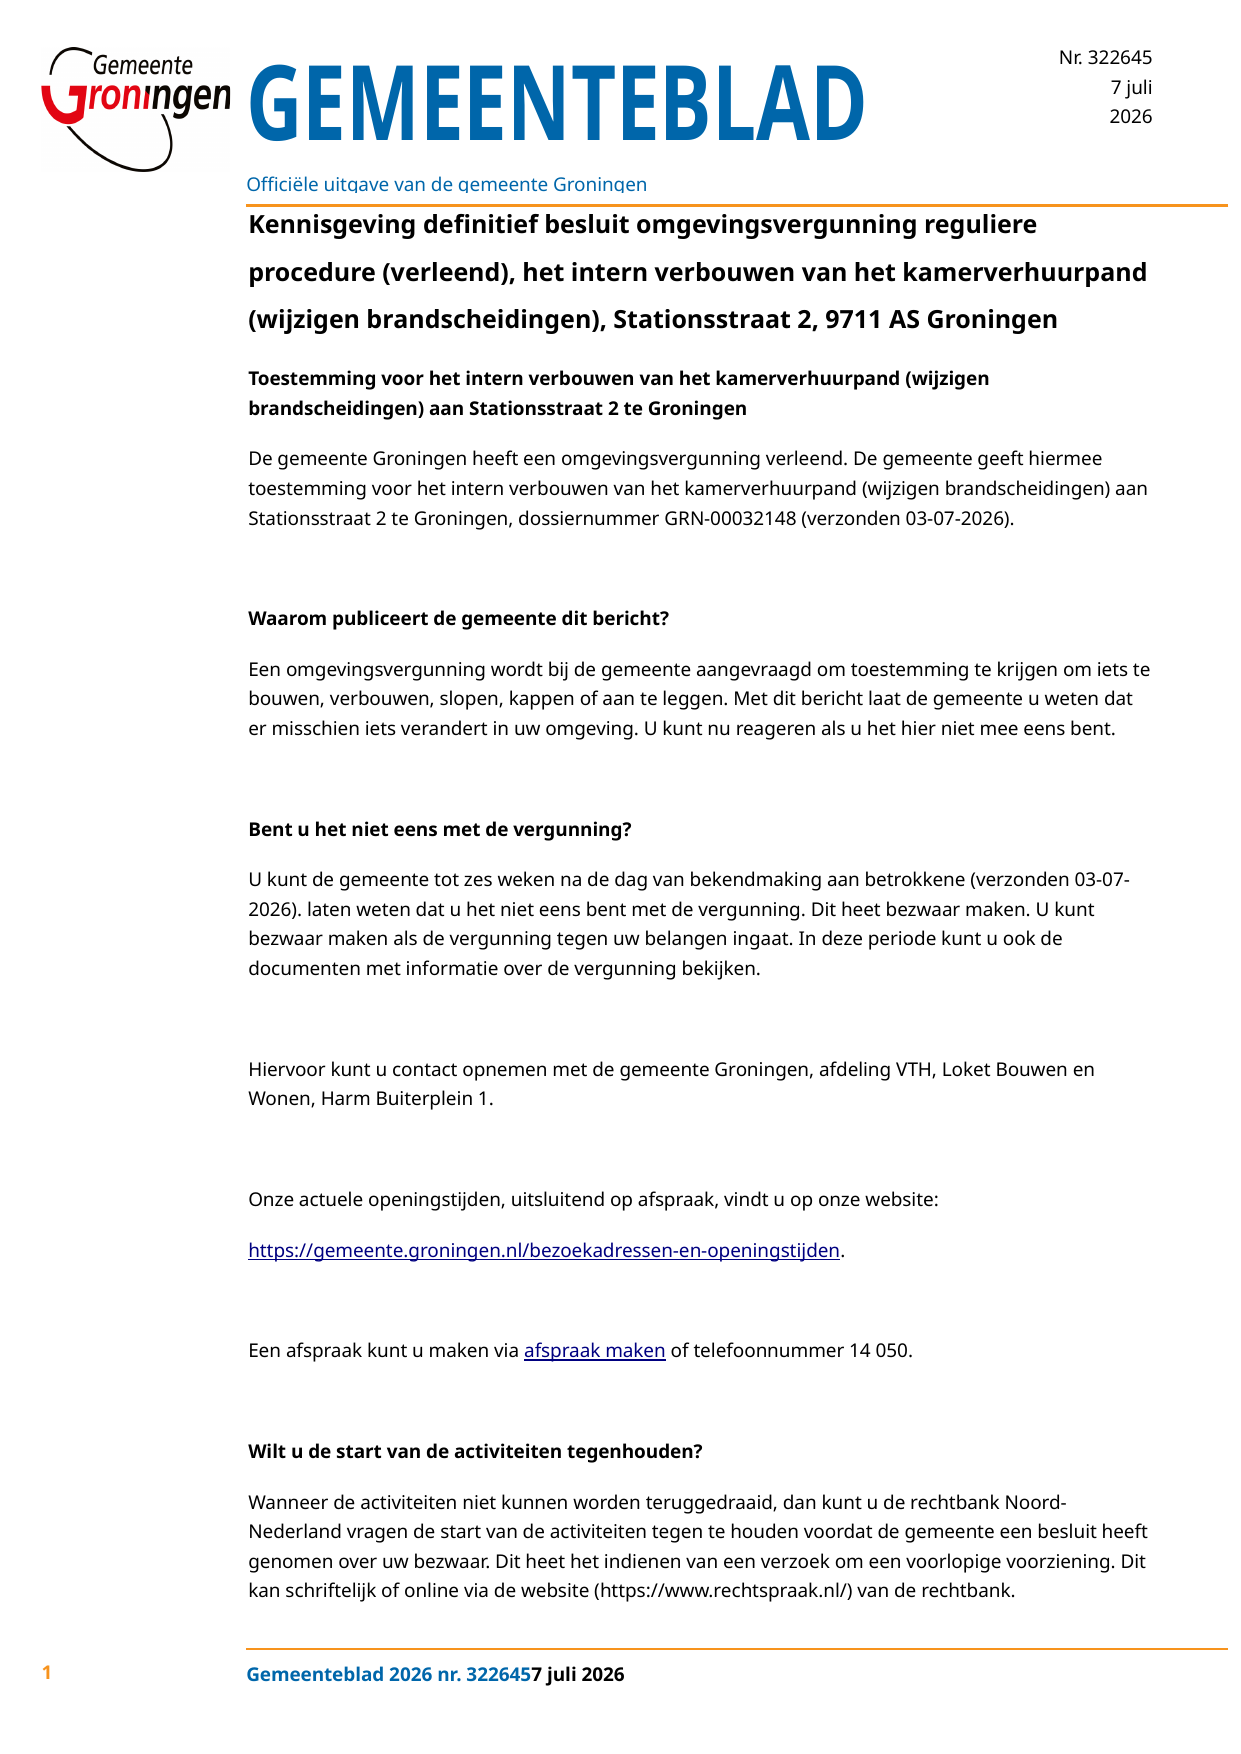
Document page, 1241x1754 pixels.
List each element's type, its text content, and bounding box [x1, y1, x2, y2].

text Toestemming voor het intern verbouwen van het kamerverhuurpand (wijzigen brandscheidingen) aan Stationsstraat 2 te Groningen [248, 366, 1152, 421]
text Wilt u de start van de activiteiten tegenhouden? [248, 1438, 1152, 1464]
text De gemeente Groningen heeft een omgevingsvergunning verleend. De gemeente geeft hiermee toestemming voor het intern verbouwen van het kamerverhuurpand (wijzigen brandscheidingen) aan Stationsstraat 2 te Groningen, dossiernummer GRN-00032148 (verzonden 03-07-2026). [248, 446, 1152, 530]
text https://gemeente.groningen.nl/bezoekadressen-en-openingstijden. [248, 1237, 1152, 1262]
text Een afspraak kunt u maken via afspraak maken of telefoonnummer 14 050. [248, 1338, 1152, 1363]
text Wanneer de activiteiten niet kunnen worden teruggedraaid, dan kunt u de rechtbank Noord-Nederland vragen de start van de activiteiten tegen te houden voordat de gemeente een besluit heeft genomen over uw bezwaar. Dit heet het indienen van een verzoek om een voorlopige voorziening. Dit kan schriftelijk of online via de website (https://www.rechtspraak.nl/) van de rechtbank. [248, 1489, 1152, 1603]
text Kennisgeving definitief besluit omgevingsvergunning reguliere procedure (verleend), het intern verbouwen van het kamerverhuurpand (wijzigen brandscheidingen), Stationsstraat 2, 9711 AS Groningen [248, 207, 1152, 336]
text Bent u het niet eens met de vergunning? [248, 816, 1152, 842]
text Waarom publiceert de gemeente dit bericht? [248, 606, 1152, 631]
picture [41, 47, 231, 172]
text Onze actuele openingstijden, uitsluitend op afspraak, vindt u op onze website: [248, 1186, 1152, 1212]
text Een omgevingsvergunning wordt bij de gemeente aangevraagd om toestemming te krijgen om iets te bouwen, verbouwen, slopen, kappen of aan te leggen. Met dit bericht laat de gemeente u weten dat er misschien iets verandert in uw omgeving. U kunt nu reageren als u het hier niet mee eens bent. [248, 656, 1152, 741]
text U kunt de gemeente tot zes weken na de dag van bekendmaking aan betrokkene (verzonden 03-07-2026). laten weten dat u het niet eens bent met de vergunning. Dit heet bezwaar maken. U kunt bezwaar maken als de vergunning tegen uw belangen ingaat. In deze periode kunt u ook de documenten met informatie over de vergunning bekijken. [248, 866, 1152, 981]
text Hiervoor kunt u contact opnemen met de gemeente Groningen, afdeling VTH, Loket Bouwen en Wonen, Harm Buiterplein 1. [248, 1056, 1152, 1111]
